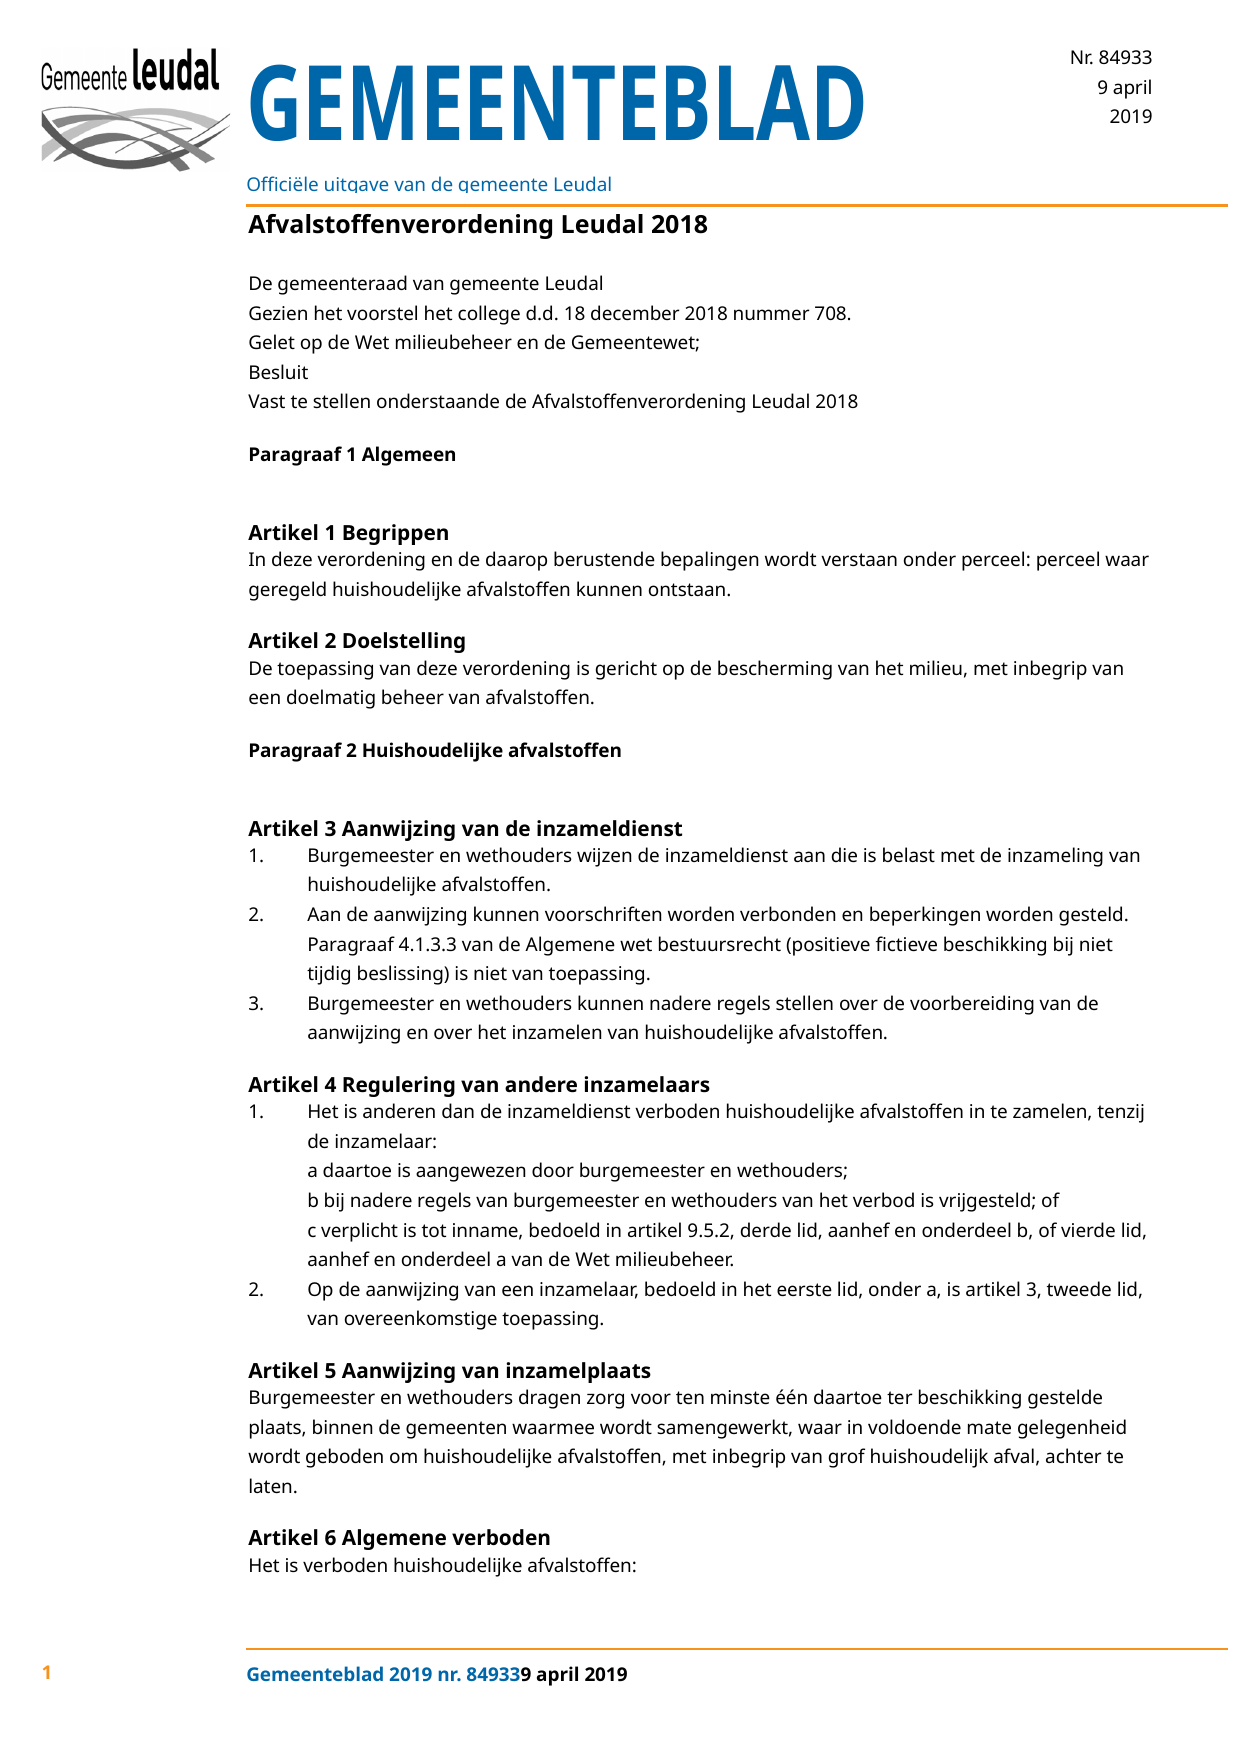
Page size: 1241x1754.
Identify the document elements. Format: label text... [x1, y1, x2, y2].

list Aan de aanwijzing kunnen voorschriften worden verbonden en beperkingen worden gesteld. Paragraaf 4.1.3.3 van de Algemene wet bestuursrecht (positieve fictieve beschikking bij niet tijdig beslissing) is niet van toepassing. [248, 901, 1152, 986]
list Burgemeester en wethouders wijzen de inzameldienst aan die is belast met de inzameling van huishoudelijke afvalstoffen. [248, 842, 1152, 897]
text De toepassing van deze verordening is gericht op de bescherming van het milieu, met inbegrip van een doelmatig beheer van afvalstoffen. [248, 655, 1152, 710]
text Artikel 4 Regulering van andere inzamelaars [248, 1070, 1152, 1098]
text Het is verboden huishoudelijke afvalstoffen: [248, 1552, 1152, 1578]
list a daartoe is aangewezen door burgemeester en wethouders; [248, 1158, 1152, 1183]
text Artikel 5 Aanwijzing van inzamelplaats [248, 1356, 1152, 1384]
text De gemeenteraad van gemeente Leudal [248, 270, 1152, 296]
text Vast te stellen onderstaande de Afvalstoffenverordening Leudal 2018 [248, 389, 1152, 414]
text Besluit [248, 359, 1152, 385]
text In deze verordening en de daarop berustende bepalingen wordt verstaan onder perceel: perceel waar geregeld huishoudelijke afvalstoffen kunnen ontstaan. [248, 546, 1152, 602]
text Paragraaf 2 Huishoudelijke afvalstoffen [248, 735, 1152, 763]
text Artikel 6 Algemene verboden [248, 1523, 1152, 1552]
text Paragraaf 1 Algemeen [248, 439, 1152, 467]
text Artikel 1 Begrippen [248, 518, 1152, 546]
text Gezien het voorstel het college d.d. 18 december 2018 nummer 708. [248, 300, 1152, 326]
list Burgemeester en wethouders kunnen nadere regels stellen over de voorbereiding van de aanwijzing en over het inzamelen van huishoudelijke afvalstoffen. [248, 990, 1152, 1045]
text Gelet op de Wet milieubeheer en de Gemeentewet; [248, 329, 1152, 355]
list c verplicht is tot inname, bedoeld in artikel 9.5.2, derde lid, aanhef en onderdeel b, of vierde lid, aanhef en onderdeel a van de Wet milieubeheer. [248, 1217, 1152, 1272]
text Afvalstoffenverordening Leudal 2018 [248, 207, 1152, 241]
picture [41, 47, 231, 172]
list Op de aanwijzing van een inzamelaar, bedoeld in het eerste lid, onder a, is artikel 3, tweede lid, van overeenkomstige toepassing. [248, 1276, 1152, 1331]
list b bij nadere regels van burgemeester en wethouders van het verbod is vrijgesteld; of [248, 1187, 1152, 1213]
list Het is anderen dan de inzameldienst verboden huishoudelijke afvalstoffen in te zamelen, tenzij de inzamelaar: [248, 1098, 1152, 1154]
text Artikel 3 Aanwijzing van de inzameldienst [248, 814, 1152, 842]
text Artikel 2 Doelstelling [248, 626, 1152, 655]
text Burgemeester en wethouders dragen zorg voor ten minste één daartoe ter beschikking gestelde plaats, binnen de gemeenten waarmee wordt samengewerkt, waar in voldoende mate gelegenheid wordt geboden om huishoudelijke afvalstoffen, met inbegrip van grof huishoudelijk afval, achter te laten. [248, 1384, 1152, 1499]
